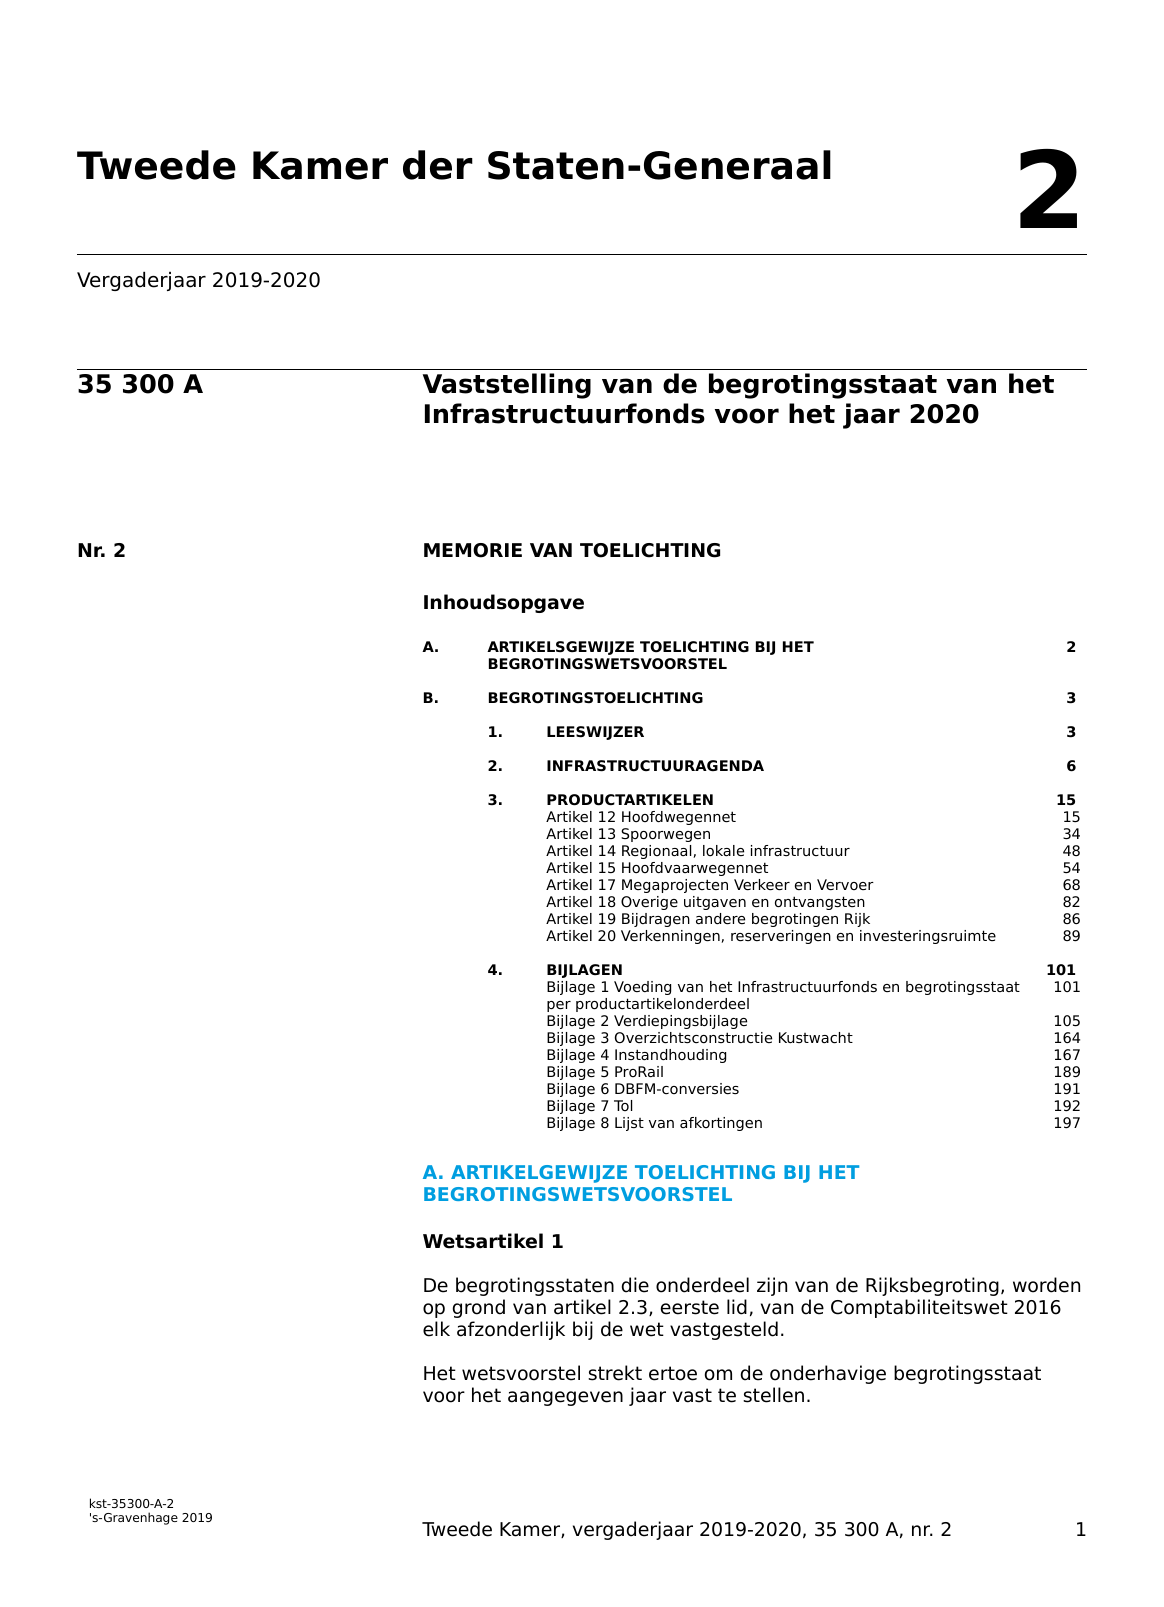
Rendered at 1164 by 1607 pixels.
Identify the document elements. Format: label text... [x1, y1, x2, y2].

table_cell Bijlage 8 Lijst van afkortingen [540, 1115, 1028, 1132]
table_cell [540, 707, 1028, 724]
table_cell [481, 1115, 540, 1132]
table_cell BEGROTINGSTOELICHTING [481, 690, 1028, 707]
table_header 2 [1028, 639, 1087, 673]
table_cell 3. [481, 792, 540, 809]
table_cell [481, 809, 540, 826]
table_cell [481, 673, 540, 690]
table_cell [481, 741, 540, 758]
text De begrotingsstaten die onderdeel zijn van de Rijksbegroting, worden op grond van artikel 2.3, eerste lid, van de Comptabiliteitswet 2016 elk afzonderlijk bij de wet vastgesteld. [422, 1275, 1087, 1341]
table_cell PRODUCTARTIKELEN [540, 792, 1028, 809]
table_cell [481, 707, 540, 724]
table_cell B. [422, 690, 481, 707]
subtitle A. ARTIKELGEWIJZE TOELICHTING BIJ HET BEGROTINGSWETSVOORSTEL [422, 1162, 1087, 1206]
table_cell 86 [1028, 911, 1087, 928]
table_cell INFRASTRUCTUURAGENDA [540, 758, 1028, 775]
table_cell Bijlage 7 Tol [540, 1098, 1028, 1114]
text kst-35300-A-2 [88, 1497, 323, 1511]
table_cell [422, 809, 481, 826]
table_cell 34 [1028, 826, 1087, 843]
text Het wetsvoorstel strekt ertoe om de onderhavige begrotingsstaat voor het aangegeven jaar vast te stellen. [422, 1363, 1087, 1407]
table_cell Bijlage 4 Instandhouding [540, 1047, 1028, 1064]
table_cell [481, 843, 540, 860]
table_cell [422, 741, 481, 758]
table_cell [481, 979, 540, 1013]
table_cell Artikel 13 Spoorwegen [540, 826, 1028, 843]
table_cell [481, 1013, 540, 1030]
table_cell Bijlage 5 ProRail [540, 1064, 1028, 1081]
table_cell Artikel 17 Megaprojecten Verkeer en Vervoer [540, 877, 1028, 894]
table_cell [1028, 741, 1087, 758]
table_cell [422, 775, 481, 792]
table_cell 3 [1028, 690, 1087, 707]
table_cell 6 [1028, 758, 1087, 775]
table_cell BIJLAGEN [540, 962, 1028, 979]
table_cell 82 [1028, 894, 1087, 911]
table_cell [422, 945, 481, 962]
table_cell 105 [1028, 1013, 1087, 1030]
subtitle Wetsartikel 1 [422, 1231, 1087, 1252]
table_cell [540, 741, 1028, 758]
table_cell [422, 1064, 481, 1081]
table_cell 15 [1028, 809, 1087, 826]
table_cell [481, 775, 540, 792]
table_cell 15 [1028, 792, 1087, 809]
table_cell Artikel 15 Hoofdvaarwegennet [540, 860, 1028, 877]
table_cell Bijlage 3 Overzichtsconstructie Kustwacht [540, 1030, 1028, 1047]
table_cell 48 [1028, 843, 1087, 860]
table_cell 189 [1028, 1064, 1087, 1081]
text 's-Gravenhage 2019 [88, 1511, 323, 1525]
table_cell 1. [481, 724, 540, 741]
table_cell [422, 724, 481, 741]
table_cell Artikel 14 Regionaal, lokale infrastructuur [540, 843, 1028, 860]
table_cell 68 [1028, 877, 1087, 894]
table_cell [422, 979, 481, 1013]
table_cell [1028, 775, 1087, 792]
table_cell [422, 673, 481, 690]
table_cell [540, 673, 1028, 690]
table_cell 89 [1028, 928, 1087, 945]
table_cell [422, 928, 481, 945]
table_cell [481, 860, 540, 877]
subtitle Nr. 2 MEMORIE VAN TOELICHTING [77, 540, 1087, 562]
table_cell [481, 826, 540, 843]
table_cell Artikel 20 Verkenningen, reserveringen en investeringsruimte [540, 928, 1028, 945]
table_cell [1028, 673, 1087, 690]
table_cell [422, 758, 481, 775]
subtitle Inhoudsopgave [422, 592, 1087, 614]
table_cell [540, 775, 1028, 792]
table_cell [1028, 707, 1087, 724]
table_cell [540, 945, 1028, 962]
table_cell Vergaderjaar 2019-2020 [77, 255, 1087, 369]
table_cell 4. [481, 962, 540, 979]
table_cell [422, 1081, 481, 1098]
table_cell [422, 860, 481, 877]
table_cell 101 [1028, 962, 1087, 979]
table_cell Artikel 12 Hoofdwegennet [540, 809, 1028, 826]
table_cell [422, 1115, 481, 1132]
table_cell Bijlage 1 Voeding van het Infrastructuurfonds en begrotingsstaat per productartikelonderdeel [540, 979, 1028, 1013]
table_cell [422, 1098, 481, 1114]
table_cell [481, 1081, 540, 1098]
table_cell 197 [1028, 1115, 1087, 1132]
table_header 2 [886, 130, 1087, 254]
table_cell Bijlage 2 Verdiepingsbijlage [540, 1013, 1028, 1030]
table_cell 101 [1028, 979, 1087, 1013]
table_cell [481, 894, 540, 911]
table_cell 192 [1028, 1098, 1087, 1114]
table_cell [422, 707, 481, 724]
table_cell [422, 877, 481, 894]
table_cell [481, 911, 540, 928]
table_cell [481, 1030, 540, 1047]
table_cell [422, 1030, 481, 1047]
table_cell 167 [1028, 1047, 1087, 1064]
table_cell [481, 1098, 540, 1114]
subtitle 35 300 A Vaststelling van de begrotingsstaat van het Infrastructuurfonds voor het jaar 2020 [77, 370, 1087, 429]
table_cell [422, 843, 481, 860]
table_cell Artikel 18 Overige uitgaven en ontvangsten [540, 894, 1028, 911]
table_header A. [422, 639, 481, 673]
table_cell [481, 928, 540, 945]
table_cell [481, 1047, 540, 1064]
table_header ARTIKELSGEWIJZE TOELICHTING BIJ HET BEGROTINGSWETSVOORSTEL [481, 639, 1028, 673]
table_cell 2. [481, 758, 540, 775]
table_cell 54 [1028, 860, 1087, 877]
table_cell [422, 826, 481, 843]
table_cell Artikel 19 Bijdragen andere begrotingen Rijk [540, 911, 1028, 928]
table_cell [422, 894, 481, 911]
table_cell [422, 792, 481, 809]
table_cell [422, 911, 481, 928]
table_cell [481, 945, 540, 962]
table_cell [1028, 945, 1087, 962]
table_cell [422, 1013, 481, 1030]
table_header Tweede Kamer der Staten-Generaal [77, 130, 886, 254]
table_cell [481, 1064, 540, 1081]
table_cell Bijlage 6 DBFM-conversies [540, 1081, 1028, 1098]
table_cell 164 [1028, 1030, 1087, 1047]
table_cell [422, 1047, 481, 1064]
table_cell 191 [1028, 1081, 1087, 1098]
table_cell 3 [1028, 724, 1087, 741]
table_cell [481, 877, 540, 894]
table_cell LEESWIJZER [540, 724, 1028, 741]
table_cell [422, 962, 481, 979]
